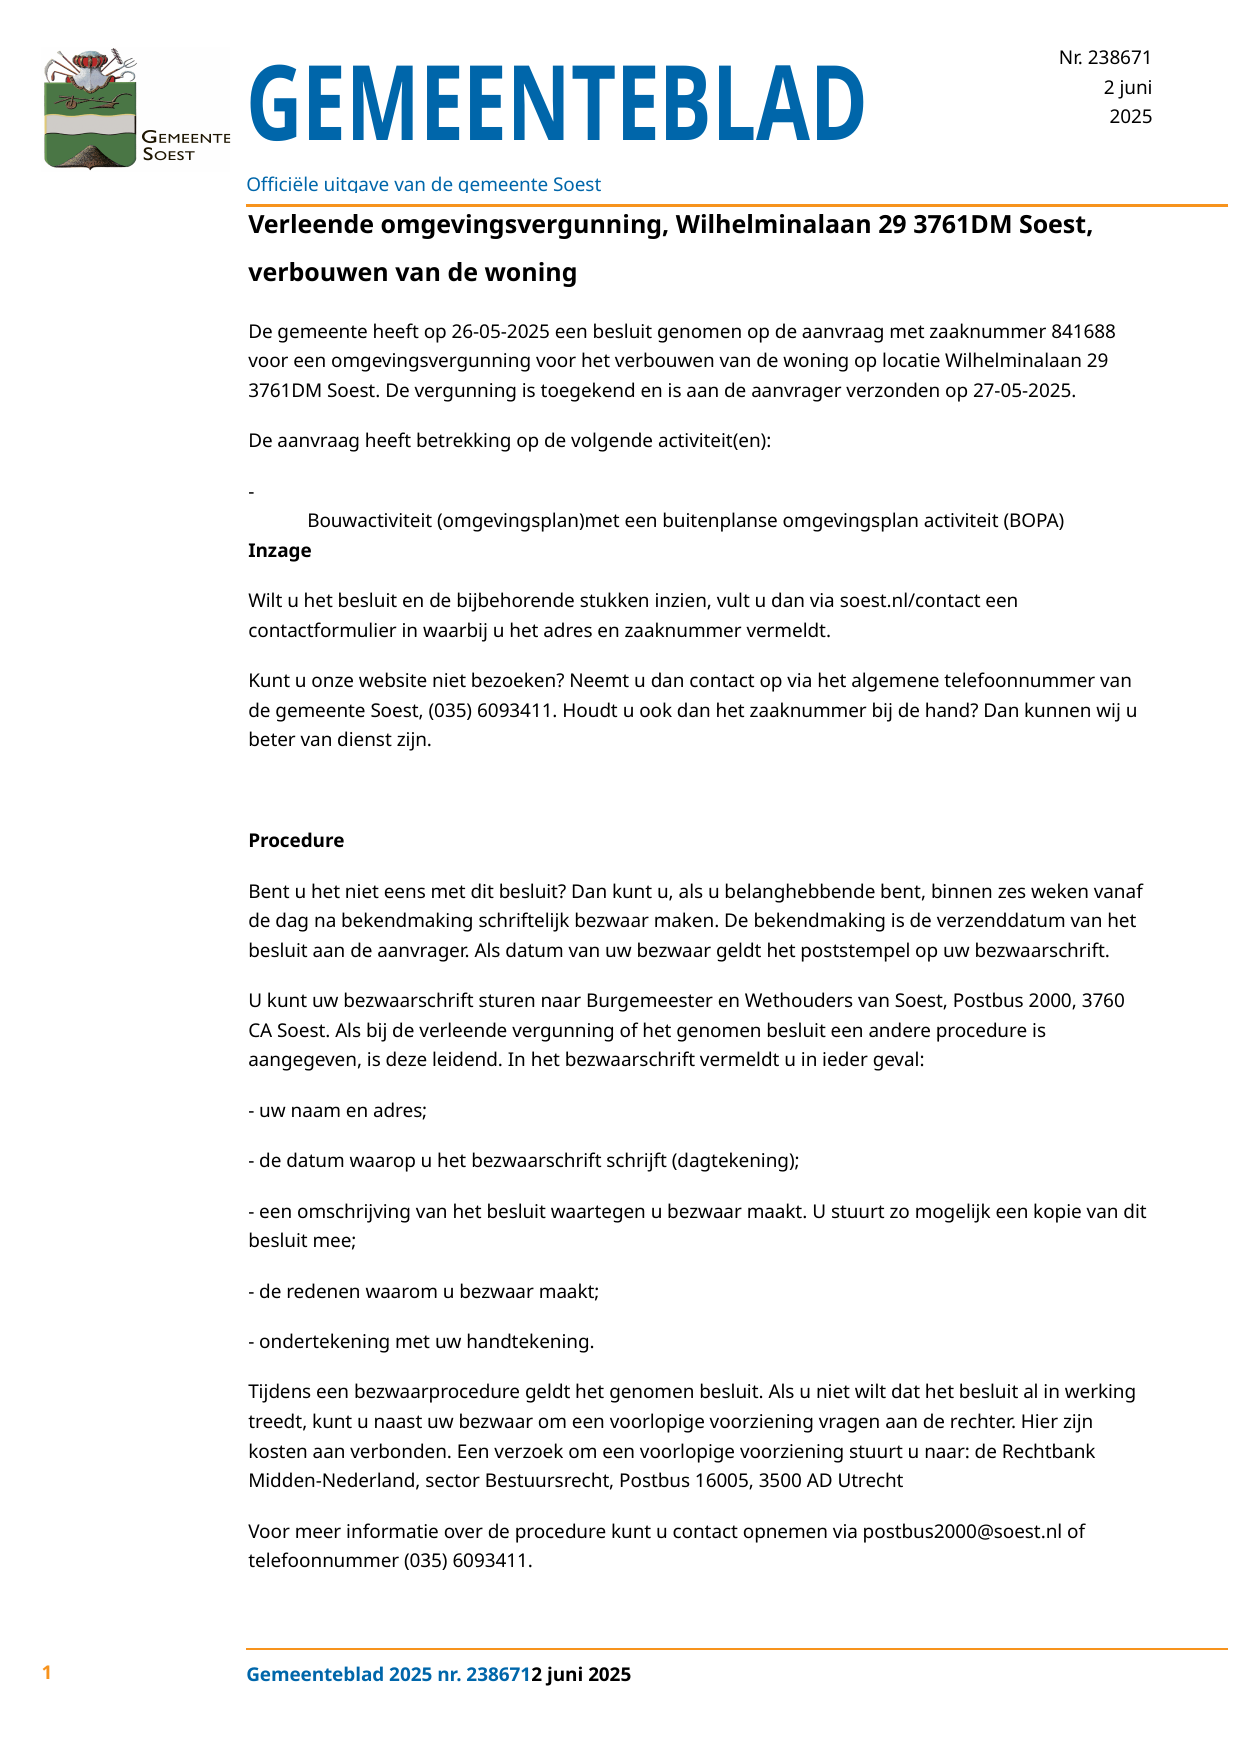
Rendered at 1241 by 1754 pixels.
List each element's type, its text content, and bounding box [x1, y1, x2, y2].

text Voor meer informatie over de procedure kunt u contact opnemen via postbus2000@soest.nl of telefoonnummer (035) 6093411. [248, 1518, 1152, 1573]
text De gemeente heeft op 26-05-2025 een besluit genomen op de aanvraag met zaaknummer 841688 voor een omgevingsvergunning voor het verbouwen van de woning op locatie Wilhelminalaan 29 3761DM Soest. De vergunning is toegekend en is aan de aanvrager verzonden op 27-05-2025. [248, 318, 1152, 403]
text Tijdens een bezwaarprocedure geldt het genomen besluit. Als u niet wilt dat het besluit al in werking treedt, kunt u naast uw bezwaar om een voorlopige voorziening vragen aan de rechter. Hier zijn kosten aan verbonden. Een verzoek om een voorlopige voorziening stuurt u naar: de Rechtbank Midden-Nederland, sector Bestuursrecht, Postbus 16005, 3500 AD Utrecht [248, 1379, 1152, 1493]
text Bent u het niet eens met dit besluit? Dan kunt u, als u belanghebbende bent, binnen zes weken vanaf de dag na bekendmaking schriftelijk bezwaar maken. De bekendmaking is de verzenddatum van het besluit aan de aanvrager. Als datum van uw bezwaar geldt het poststempel op uw bezwaarschrift. [248, 878, 1152, 963]
text - uw naam en adres; [248, 1097, 1152, 1123]
text Procedure [248, 827, 1152, 853]
text - een omschrijving van het besluit waartegen u bezwaar maakt. U stuurt zo mogelijk een kopie van dit besluit mee; [248, 1198, 1152, 1253]
list Bouwactiviteit (omgevingsplan)met een buitenplanse omgevingsplan activiteit (BOPA) [248, 507, 1152, 533]
text Wilt u het besluit en de bijbehorende stukken inzien, vult u dan via soest.nl/contact een contactformulier in waarbij u het adres en zaaknummer vermeldt. [248, 587, 1152, 643]
text Kunt u onze website niet bezoeken? Neemt u dan contact op via het algemene telefoonnummer van de gemeente Soest, (035) 6093411. Houdt u ook dan het zaaknummer bij de hand? Dan kunnen wij u beter van dienst zijn. [248, 667, 1152, 752]
text - ondertekening met uw handtekening. [248, 1328, 1152, 1354]
text Verleende omgevingsvergunning, Wilhelminalaan 29 3761DM Soest, verbouwen van de woning [248, 207, 1152, 288]
text - de redenen waarom u bezwaar maakt; [248, 1278, 1152, 1304]
text De aanvraag heeft betrekking op de volgende activiteit(en): [248, 427, 1152, 453]
text - de datum waarop u het bezwaarschrift schrijft (dagtekening); [248, 1147, 1152, 1173]
text U kunt uw bezwaarschrift sturen naar Burgemeester en Wethouders van Soest, Postbus 2000, 3760 CA Soest. Als bij de verleende vergunning of het genomen besluit een andere procedure is aangegeven, is deze leidend. In het bezwaarschrift vermeldt u in ieder geval: [248, 987, 1152, 1072]
picture [41, 47, 231, 172]
text Inzage [248, 537, 1152, 563]
